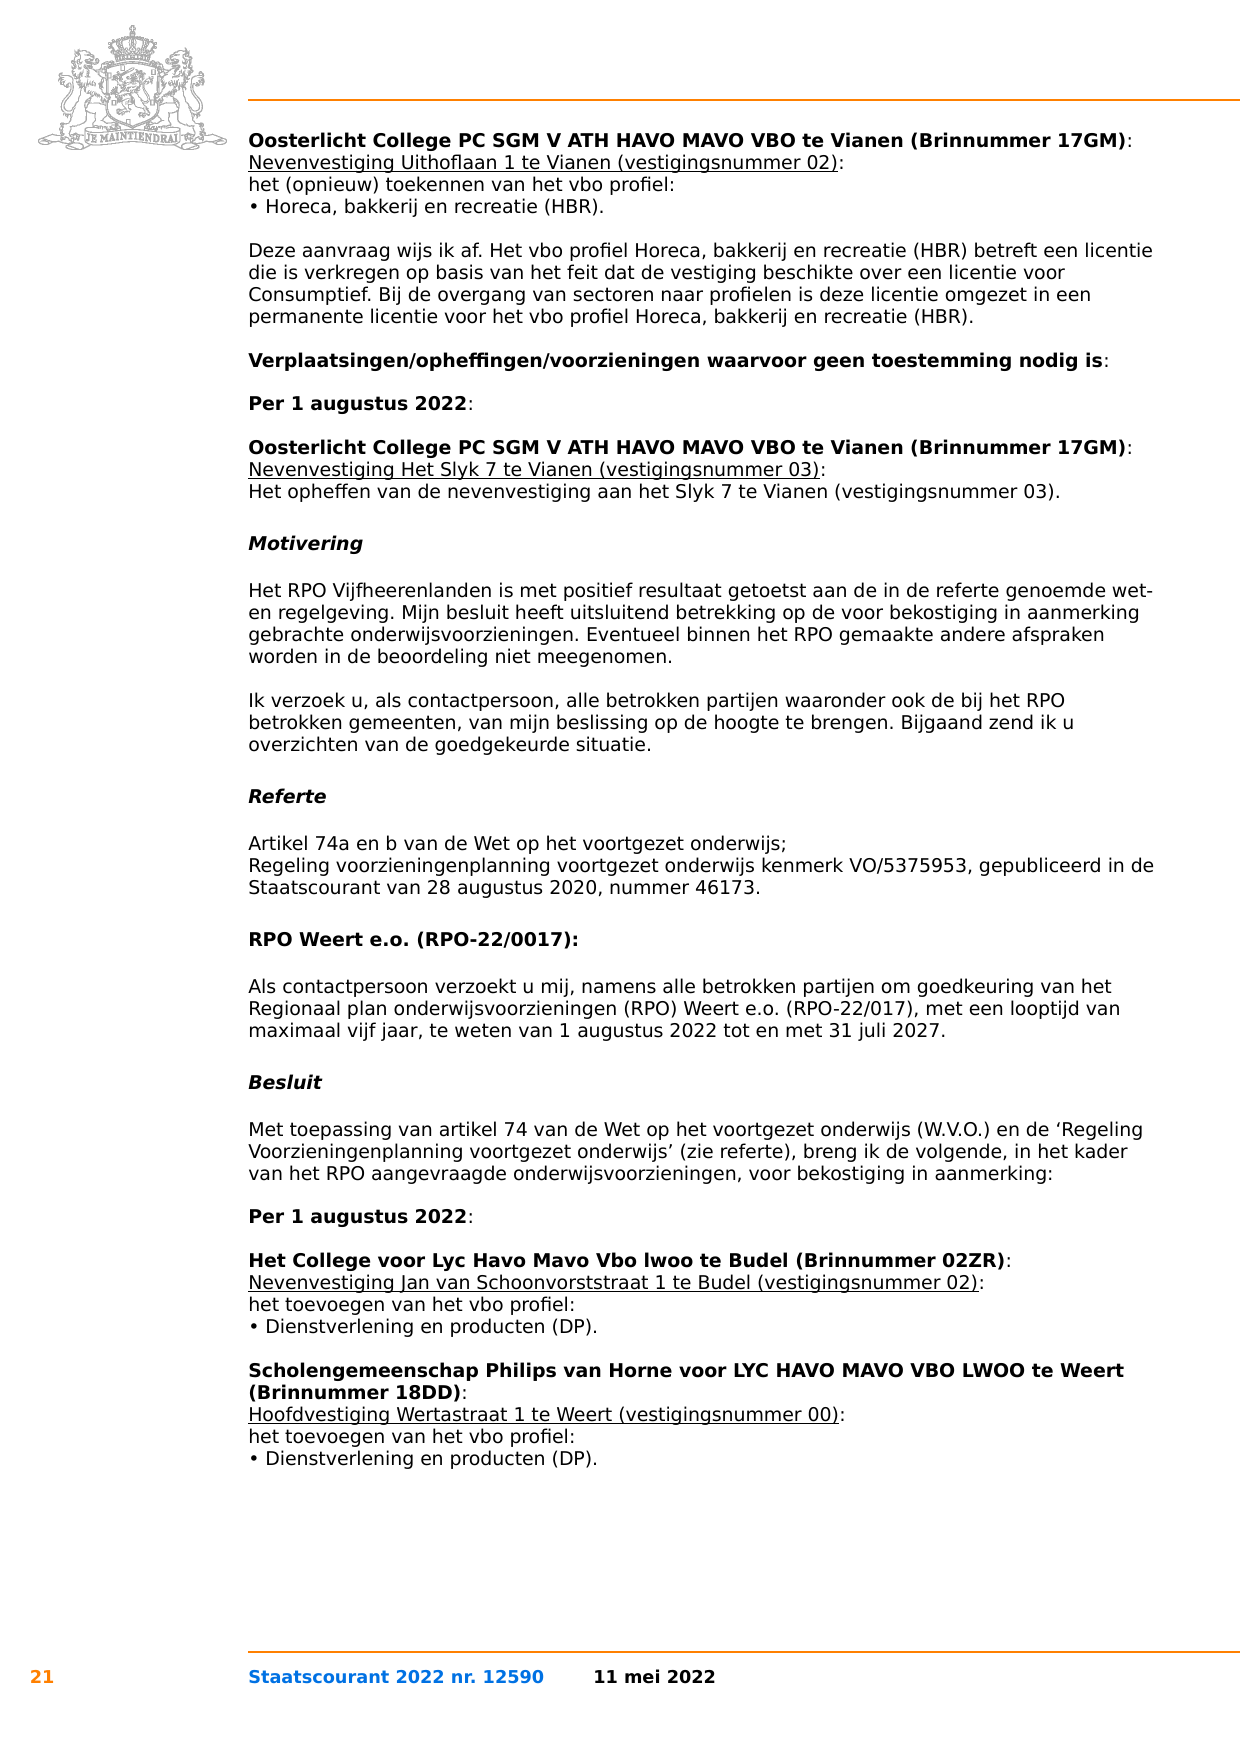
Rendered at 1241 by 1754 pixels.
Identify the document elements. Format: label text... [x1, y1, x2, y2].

text Artikel 74a en b van de Wet op het voortgezet onderwijs; [248, 833, 1163, 855]
text Nevenvestiging Uithoflaan 1 te Vianen (vestigingsnummer 02): [248, 152, 1163, 174]
subtitle Besluit [248, 1072, 1163, 1094]
text Ik verzoek u, als contactpersoon, alle betrokken partijen waaronder ook de bij het RPO betrokken gemeenten, van mijn beslissing op de hoogte te brengen. Bijgaand zend ik u overzichten van de goedgekeurde situatie. [248, 690, 1163, 756]
text Verplaatsingen/opheffingen/voorzieningen waarvoor geen toestemming nodig is: [248, 349, 1163, 371]
text het (opnieuw) toekennen van het vbo profiel: [248, 174, 1163, 196]
subtitle RPO Weert e.o. (RPO-22/0017): [248, 929, 1163, 951]
text Het RPO Vijfheerenlanden is met positief resultaat getoetst aan de in de referte genoemde wet- en regelgeving. Mijn besluit heeft uitsluitend betrekking op de voor bekostiging in aanmerking gebrachte onderwijsvoorzieningen. Eventueel binnen het RPO gemaakte andere afspraken worden in de beoordeling niet meegenomen. [248, 580, 1163, 668]
text Het opheffen van de nevenvestiging aan het Slyk 7 te Vianen (vestigingsnummer 03). [248, 481, 1163, 503]
text • Horeca, bakkerij en recreatie (HBR). [248, 196, 1163, 218]
text Met toepassing van artikel 74 van de Wet op het voortgezet onderwijs (W.V.O.) en de ‘Regeling Voorzieningenplanning voortgezet onderwijs’ (zie referte), breng ik de volgende, in het kader van het RPO aangevraagde onderwijsvoorzieningen, voor bekostiging in aanmerking: [248, 1119, 1163, 1184]
text Nevenvestiging Het Slyk 7 te Vianen (vestigingsnummer 03): [248, 459, 1163, 481]
text het toevoegen van het vbo profiel: [248, 1294, 1163, 1316]
text Per 1 augustus 2022: [248, 1206, 1163, 1228]
picture [38, 25, 227, 150]
text Hoofdvestiging Wertastraat 1 te Weert (vestigingsnummer 00): [248, 1404, 1163, 1426]
text Het College voor Lyc Havo Mavo Vbo lwoo te Budel (Brinnummer 02ZR): [248, 1250, 1163, 1272]
text Per 1 augustus 2022: [248, 393, 1163, 415]
text Oosterlicht College PC SGM V ATH HAVO MAVO VBO te Vianen (Brinnummer 17GM): [248, 130, 1163, 152]
subtitle Motivering [248, 533, 1163, 555]
text Oosterlicht College PC SGM V ATH HAVO MAVO VBO te Vianen (Brinnummer 17GM): [248, 437, 1163, 459]
text het toevoegen van het vbo profiel: [248, 1426, 1163, 1448]
text Nevenvestiging Jan van Schoonvorststraat 1 te Budel (vestigingsnummer 02): [248, 1272, 1163, 1294]
subtitle Referte [248, 786, 1163, 808]
text Als contactpersoon verzoekt u mij, namens alle betrokken partijen om goedkeuring van het Regionaal plan onderwijsvoorzieningen (RPO) Weert e.o. (RPO-22/017), met een looptijd van maximaal vijf jaar, te weten van 1 augustus 2022 tot en met 31 juli 2027. [248, 976, 1163, 1042]
text Regeling voorzieningenplanning voortgezet onderwijs kenmerk VO/5375953, gepubliceerd in de Staatscourant van 28 augustus 2020, nummer 46173. [248, 855, 1163, 899]
text • Dienstverlening en producten (DP). [248, 1448, 1163, 1470]
text • Dienstverlening en producten (DP). [248, 1316, 1163, 1338]
text Deze aanvraag wijs ik af. Het vbo profiel Horeca, bakkerij en recreatie (HBR) betreft een licentie die is verkregen op basis van het feit dat de vestiging beschikte over een licentie voor Consumptief. Bij de overgang van sectoren naar profielen is deze licentie omgezet in een permanente licentie voor het vbo profiel Horeca, bakkerij en recreatie (HBR). [248, 240, 1163, 328]
text Scholengemeenschap Philips van Horne voor LYC HAVO MAVO VBO LWOO te Weert (Brinnummer 18DD): [248, 1360, 1163, 1404]
